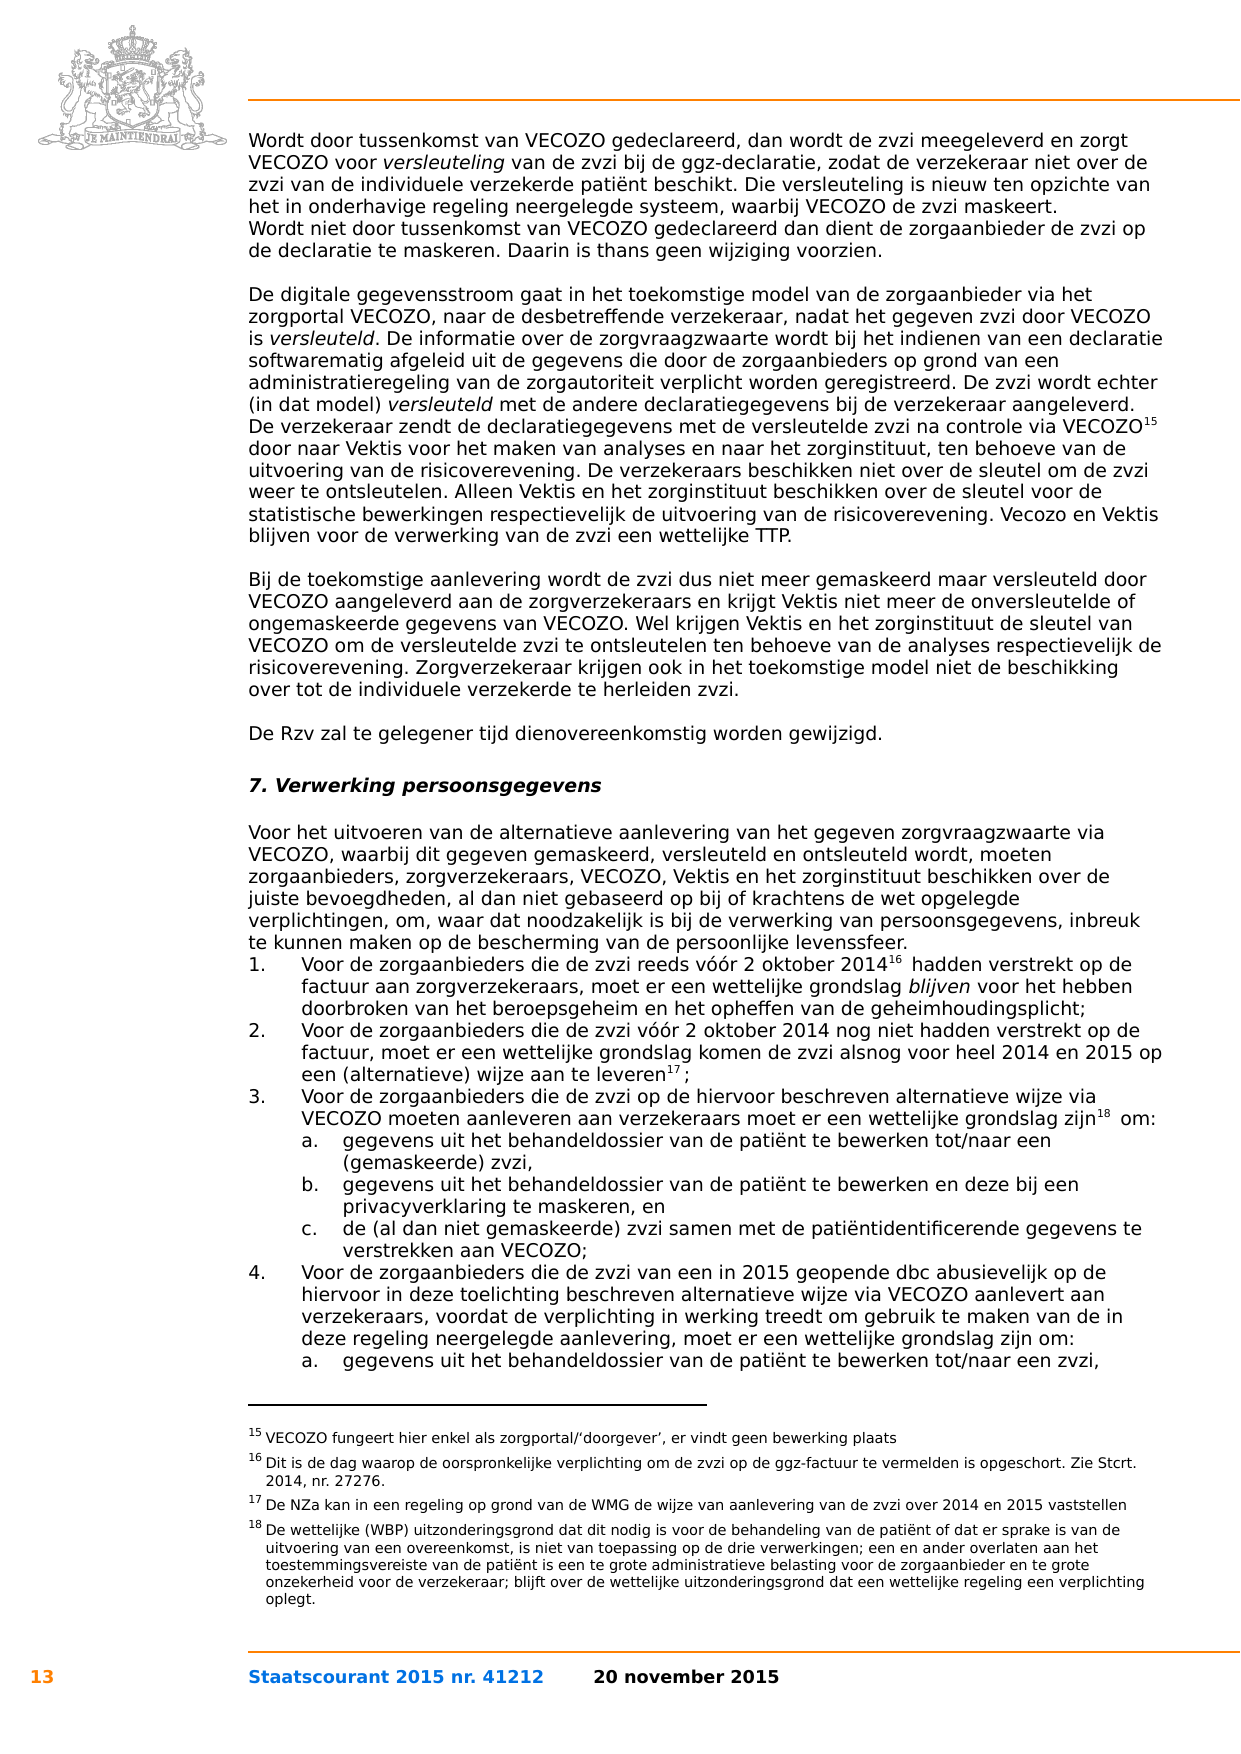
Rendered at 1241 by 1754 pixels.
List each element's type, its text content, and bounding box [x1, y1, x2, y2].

text Wordt door tussenkomst van VECOZO gedeclareerd, dan wordt de zvzi meegeleverd en zorgt VECOZO voor versleuteling van de zvzi bij de ggz-declaratie, zodat de verzekeraar niet over de zvzi van de individuele verzekerde patiënt beschikt. Die versleuteling is nieuw ten opzichte van het in onderhavige regeling neergelegde systeem, waarbij VECOZO de zvzi maskeert. [248, 130, 1163, 218]
text 1. Voor de zorgaanbieders die de zvzi reeds vóór 2 oktober 2014 hadden verstrekt op de factuur aan zorgverzekeraars, moet er een wettelijke grondslag blijven voor het hebben doorbroken van het beroepsgeheim en het opheffen van de geheimhoudingsplicht; [248, 954, 1163, 1020]
text VECOZO fungeert hier enkel als zorgportal/‘doorgever’, er vindt geen bewerking plaats [248, 1426, 1163, 1448]
text De wettelijke (WBP) uitzonderingsgrond dat dit nodig is voor de behandeling van de patiënt of dat er sprake is van de uitvoering van een overeenkomst, is niet van toepassing op de drie verwerkingen; een en ander overlaten aan het toestemmingsvereiste van de patiënt is een te grote administratieve belasting voor de zorgaanbieder en te grote onzekerheid voor de verzekeraar; blijft over de wettelijke uitzonderingsgrond dat een wettelijke regeling een verplichting oplegt. [248, 1518, 1163, 1608]
subtitle 7. Verwerking persoonsgegevens [248, 775, 1163, 797]
text Bij de toekomstige aanlevering wordt de zvzi dus niet meer gemaskeerd maar versleuteld door VECOZO aangeleverd aan de zorgverzekeraars en krijgt Vektis niet meer de onversleutelde of ongemaskeerde gegevens van VECOZO. Wel krijgen Vektis en het zorginstituut de sleutel van VECOZO om de versleutelde zvzi te ontsleutelen ten behoeve van de analyses respectievelijk de risicoverevening. Zorgverzekeraar krijgen ook in het toekomstige model niet de beschikking over tot de individuele verzekerde te herleiden zvzi. [248, 569, 1163, 701]
text a. gegevens uit het behandeldossier van de patiënt te bewerken tot/naar een zvzi, [301, 1349, 1163, 1371]
text a. gegevens uit het behandeldossier van de patiënt te bewerken tot/naar een (gemaskeerde) zvzi, [301, 1130, 1163, 1174]
picture [38, 25, 227, 150]
text De verzekeraar zendt de declaratiegegevens met de versleutelde zvzi na controle via VECOZO door naar Vektis voor het maken van analyses en naar het zorginstituut, ten behoeve van de uitvoering van de risicoverevening. De verzekeraars beschikken niet over de sleutel om de zvzi weer te ontsleutelen. Alleen Vektis en het zorginstituut beschikken over de sleutel voor de statistische bewerkingen respectievelijk de uitvoering van de risicoverevening. Vecozo en Vektis blijven voor de verwerking van de zvzi een wettelijke TTP. [248, 416, 1163, 547]
text Dit is de dag waarop de oorspronkelijke verplichting om de zvzi op de ggz-factuur te vermelden is opgeschort. Zie Stcrt. 2014, nr. 27276. [248, 1451, 1163, 1490]
text b. gegevens uit het behandeldossier van de patiënt te bewerken en deze bij een privacyverklaring te maskeren, en [301, 1174, 1163, 1218]
text 2. Voor de zorgaanbieders die de zvzi vóór 2 oktober 2014 nog niet hadden verstrekt op de factuur, moet er een wettelijke grondslag komen de zvzi alsnog voor heel 2014 en 2015 op een (alternatieve) wijze aan te leveren; [248, 1020, 1163, 1086]
text De digitale gegevensstroom gaat in het toekomstige model van de zorgaanbieder via het zorgportal VECOZO, naar de desbetreffende verzekeraar, nadat het gegeven zvzi door VECOZO is versleuteld. De informatie over de zorgvraagzwaarte wordt bij het indienen van een declaratie softwarematig afgeleid uit de gegevens die door de zorgaanbieders op grond van een administratieregeling van de zorgautoriteit verplicht worden geregistreerd. De zvzi wordt echter (in dat model) versleuteld met de andere declaratiegegevens bij de verzekeraar aangeleverd. [248, 284, 1163, 416]
text c. de (al dan niet gemaskeerde) zvzi samen met de patiëntidentificerende gegevens te verstrekken aan VECOZO; [301, 1218, 1163, 1262]
text Voor het uitvoeren van de alternatieve aanlevering van het gegeven zorgvraagzwaarte via VECOZO, waarbij dit gegeven gemaskeerd, versleuteld en ontsleuteld wordt, moeten zorgaanbieders, zorgverzekeraars, VECOZO, Vektis en het zorginstituut beschikken over de juiste bevoegdheden, al dan niet gebaseerd op bij of krachtens de wet opgelegde verplichtingen, om, waar dat noodzakelijk is bij de verwerking van persoonsgegevens, inbreuk te kunnen maken op de bescherming van de persoonlijke levenssfeer. [248, 822, 1163, 954]
text 3. Voor de zorgaanbieders die de zvzi op de hiervoor beschreven alternatieve wijze via VECOZO moeten aanleveren aan verzekeraars moet er een wettelijke grondslag zijn om: [248, 1086, 1163, 1130]
text De NZa kan in een regeling op grond van de WMG de wijze van aanlevering van de zvzi over 2014 en 2015 vaststellen [248, 1493, 1163, 1515]
text 4. Voor de zorgaanbieders die de zvzi van een in 2015 geopende dbc abusievelijk op de hiervoor in deze toelichting beschreven alternatieve wijze via VECOZO aanlevert aan verzekeraars, voordat de verplichting in werking treedt om gebruik te maken van de in deze regeling neergelegde aanlevering, moet er een wettelijke grondslag zijn om: [248, 1262, 1163, 1349]
text De Rzv zal te gelegener tijd dienovereenkomstig worden gewijzigd. [248, 723, 1163, 745]
text Wordt niet door tussenkomst van VECOZO gedeclareerd dan dient de zorgaanbieder de zvzi op de declaratie te maskeren. Daarin is thans geen wijziging voorzien. [248, 218, 1163, 262]
